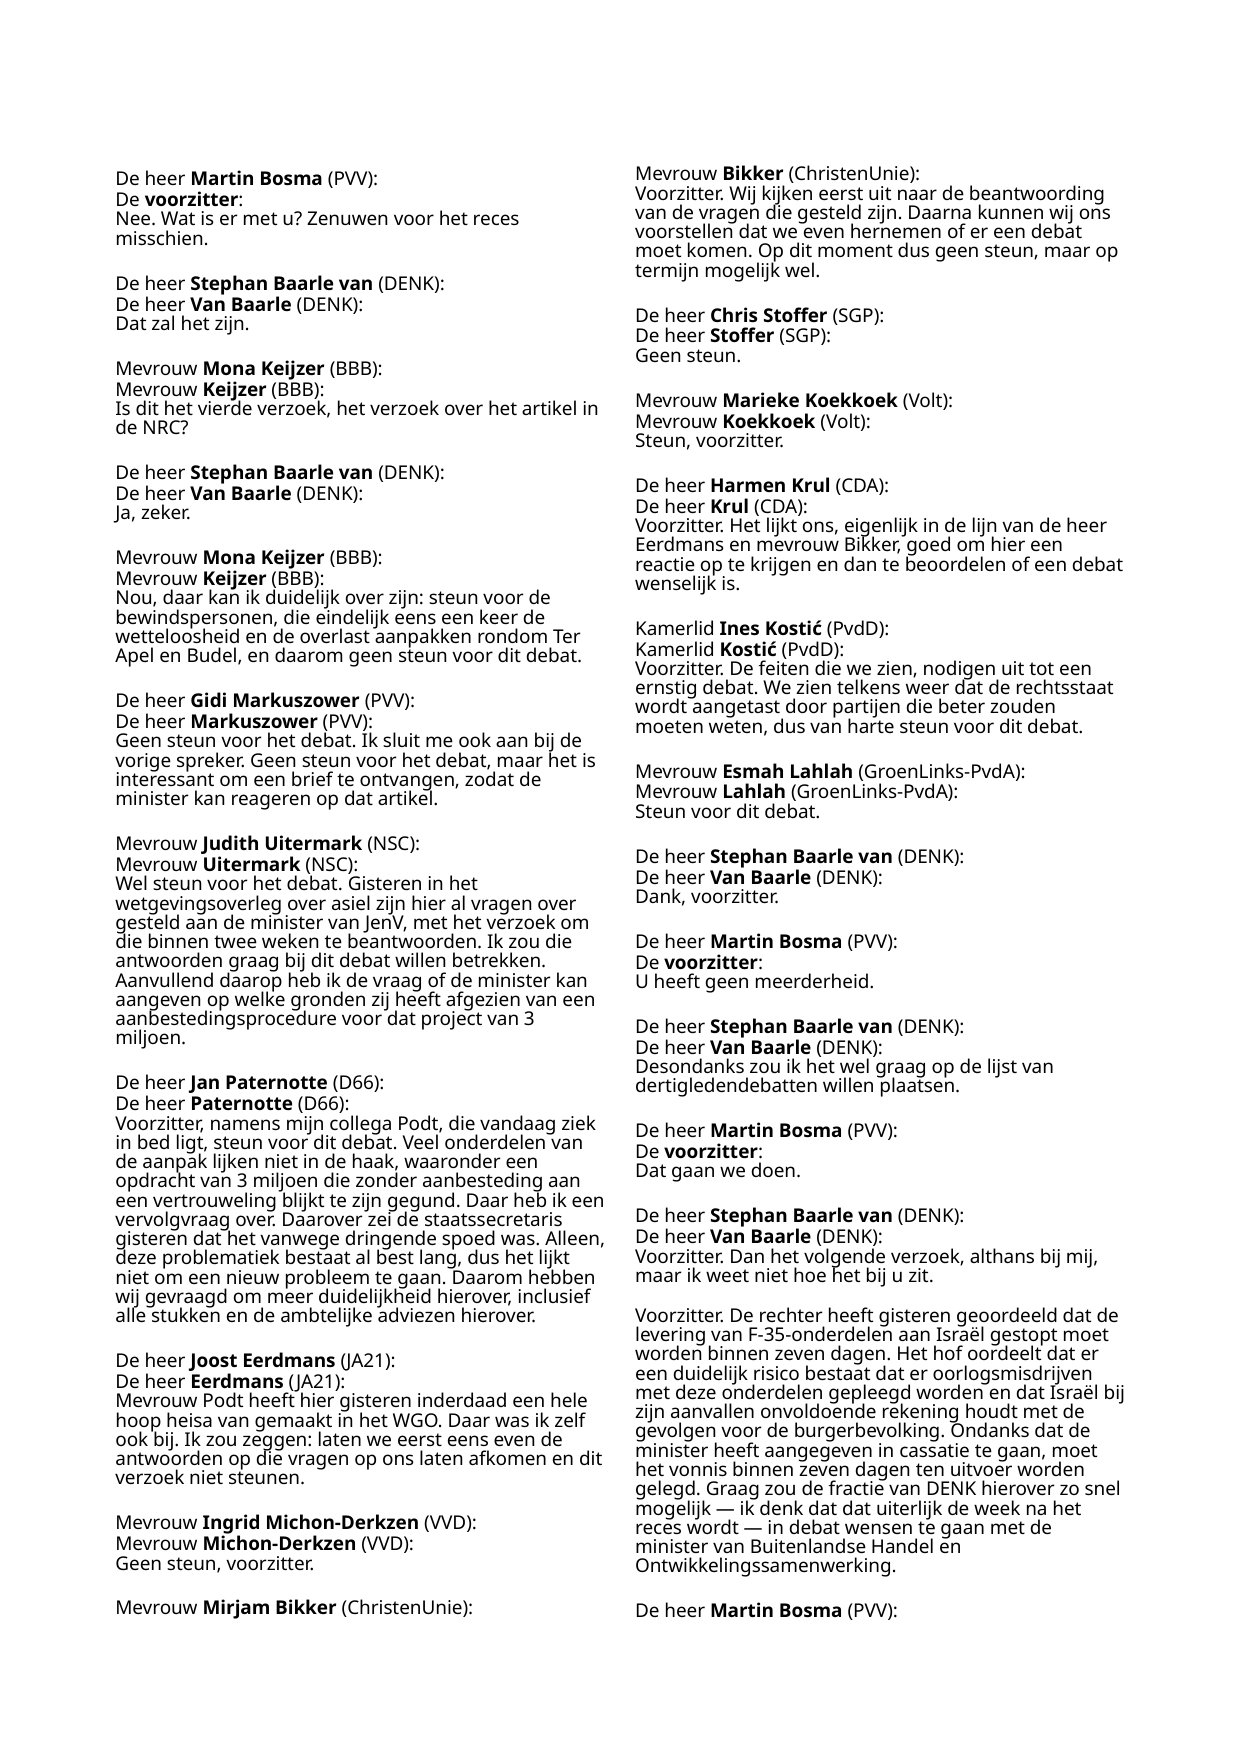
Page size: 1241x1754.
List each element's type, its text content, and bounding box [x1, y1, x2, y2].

text Kamerlid Ines Kostić (PvdD): [635, 615, 1125, 641]
text Mevrouw Keijzer (BBB): [115, 570, 605, 589]
text De heer Stephan Baarle van (DENK): [635, 1203, 1125, 1228]
text Dat gaan we doen. [635, 1162, 1125, 1182]
text Mevrouw Koekkoek (Volt): [635, 413, 1125, 432]
text De heer Martin Bosma (PVV): [635, 1117, 1125, 1143]
text De heer Stephan Baarle van (DENK): [115, 459, 605, 485]
text Ja, zeker. [115, 504, 605, 523]
text Nou, daar kan ik duidelijk over zijn: steun voor de bewindspersonen, die eindelijk eens een keer de wetteloosheid en de overlast aanpakken rondom Ter Apel en Budel, en daarom geen steun voor dit debat. [115, 589, 605, 666]
text De heer Eerdmans (JA21): [115, 1373, 605, 1392]
text Voorzitter, namens mijn collega Podt, die vandaag ziek in bed ligt, steun voor dit debat. Veel onderdelen van de aanpak lijken niet in de haak, waaronder een opdracht van 3 miljoen die zonder aanbesteding aan een vertrouweling blijkt te zijn gegund. Daar heb ik een vervolgvraag over. Daarover zei de staatssecretaris gisteren dat het vanwege dringende spoed was. Alleen, deze problematiek bestaat al best lang, dus het lijkt niet om een nieuw probleem te gaan. Daarom hebben wij gevraagd om meer duidelijkheid hierover, inclusief alle stukken en de ambtelijke adviezen hierover. [115, 1114, 605, 1326]
text Mevrouw Podt heeft hier gisteren inderdaad een hele hoop heisa van gemaakt in het WGO. Daar was ik zelf ook bij. Ik zou zeggen: laten we eerst eens even de antwoorden op die vragen op ons laten afkomen en dit verzoek niet steunen. [115, 1392, 605, 1489]
text Kamerlid Kostić (PvdD): [635, 641, 1125, 660]
text Voorzitter. De rechter heeft gisteren geoordeeld dat de levering van F-35-onderdelen aan Israël gestopt moet worden binnen zeven dagen. Het hof oordeelt dat er een duidelijk risico bestaat dat er oorlogsmisdrijven met deze onderdelen gepleegd worden en dat Israël bij zijn aanvallen onvoldoende rekening houdt met de gevolgen voor de burgerbevolking. Ondanks dat de minister heeft aangegeven in cassatie te gaan, moet het vonnis binnen zeven dagen ten uitvoer worden gelegd. Graag zou de fractie van DENK hierover zo snel mogelijk — ik denk dat dat uiterlijk de week na het reces wordt — in debat wensen te gaan met de minister van Buitenlandse Handel en Ontwikkelingssamenwerking. [635, 1307, 1125, 1577]
text Mevrouw Lahlah (GroenLinks-PvdA): [635, 783, 1125, 803]
text Mevrouw Ingrid Michon-Derkzen (VVD): [115, 1509, 605, 1535]
text De heer Van Baarle (DENK): [635, 869, 1125, 888]
text De heer Van Baarle (DENK): [115, 296, 605, 315]
text Mevrouw Mona Keijzer (BBB): [115, 355, 605, 381]
text Dat zal het zijn. [115, 315, 605, 334]
text De voorzitter: [115, 191, 605, 210]
text De heer Markuszower (PVV): [115, 713, 605, 732]
text Voorzitter. Dan het volgende verzoek, althans bij mij, maar ik weet niet hoe het bij u zit. [635, 1248, 1125, 1286]
text Mevrouw Mirjam Bikker (ChristenUnie): [115, 1594, 605, 1620]
text Desondanks zou ik het wel graag op de lijst van dertigledendebatten willen plaatsen. [635, 1058, 1125, 1097]
text De heer Stephan Baarle van (DENK): [635, 843, 1125, 869]
text Mevrouw Bikker (ChristenUnie): [635, 165, 1125, 184]
text De heer Stephan Baarle van (DENK): [635, 1013, 1125, 1039]
text Voorzitter. Het lijkt ons, eigenlijk in de lijn van de heer Eerdmans en mevrouw Bikker, goed om hier een reactie op te krijgen en dan te beoordelen of een debat wenselijk is. [635, 517, 1125, 594]
text Mevrouw Michon-Derkzen (VVD): [115, 1535, 605, 1554]
text De heer Harmen Krul (CDA): [635, 472, 1125, 498]
text Steun, voorzitter. [635, 432, 1125, 451]
text De heer Krul (CDA): [635, 498, 1125, 517]
text Mevrouw Marieke Koekkoek (Volt): [635, 387, 1125, 413]
text Mevrouw Uitermark (NSC): [115, 856, 605, 875]
text Mevrouw Keijzer (BBB): [115, 381, 605, 400]
text De heer Martin Bosma (PVV): [635, 928, 1125, 954]
text De heer Martin Bosma (PVV): [635, 1597, 1125, 1623]
text De heer Martin Bosma (PVV): [115, 165, 605, 191]
text Geen steun, voorzitter. [115, 1554, 605, 1574]
text De heer Chris Stoffer (SGP): [635, 302, 1125, 327]
text De heer Gidi Markuszower (PVV): [115, 687, 605, 713]
text Voorzitter. Wij kijken eerst uit naar de beantwoording van de vragen die gesteld zijn. Daarna kunnen wij ons voorstellen dat we even hernemen of er een debat moet komen. Op dit moment dus geen steun, maar op termijn mogelijk wel. [635, 184, 1125, 281]
text Mevrouw Judith Uitermark (NSC): [115, 830, 605, 856]
text Geen steun voor het debat. Ik sluit me ook aan bij de vorige spreker. Geen steun voor het debat, maar het is interessant om een brief te ontvangen, zodat de minister kan reageren op dat artikel. [115, 732, 605, 809]
text Mevrouw Mona Keijzer (BBB): [115, 544, 605, 570]
text De heer Jan Paternotte (D66): [115, 1069, 605, 1095]
text De voorzitter: [635, 1143, 1125, 1162]
text Is dit het vierde verzoek, het verzoek over het artikel in de NRC? [115, 400, 605, 438]
text De heer Van Baarle (DENK): [115, 485, 605, 504]
text Wel steun voor het debat. Gisteren in het wetgevingsoverleg over asiel zijn hier al vragen over gesteld aan de minister van JenV, met het verzoek om die binnen twee weken te beantwoorden. Ik zou die antwoorden graag bij dit debat willen betrekken. Aanvullend daarop heb ik de vraag of de minister kan aangeven op welke gronden zij heeft afgezien van een aanbestedingsprocedure voor dat project van 3 miljoen. [115, 875, 605, 1049]
text De heer Van Baarle (DENK): [635, 1228, 1125, 1248]
text De heer Van Baarle (DENK): [635, 1039, 1125, 1058]
text De heer Stoffer (SGP): [635, 327, 1125, 347]
text Dank, voorzitter. [635, 888, 1125, 907]
text U heeft geen meerderheid. [635, 973, 1125, 992]
text De heer Stephan Baarle van (DENK): [115, 270, 605, 296]
text De heer Paternotte (D66): [115, 1095, 605, 1114]
text Geen steun. [635, 347, 1125, 366]
text Nee. Wat is er met u? Zenuwen voor het reces misschien. [115, 210, 605, 249]
text Voorzitter. De feiten die we zien, nodigen uit tot een ernstig debat. We zien telkens weer dat de rechtsstaat wordt aangetast door partijen die beter zouden moeten weten, dus van harte steun voor dit debat. [635, 660, 1125, 737]
text Steun voor dit debat. [635, 803, 1125, 822]
text De heer Joost Eerdmans (JA21): [115, 1347, 605, 1373]
text De voorzitter: [635, 954, 1125, 973]
text Mevrouw Esmah Lahlah (GroenLinks-PvdA): [635, 758, 1125, 783]
